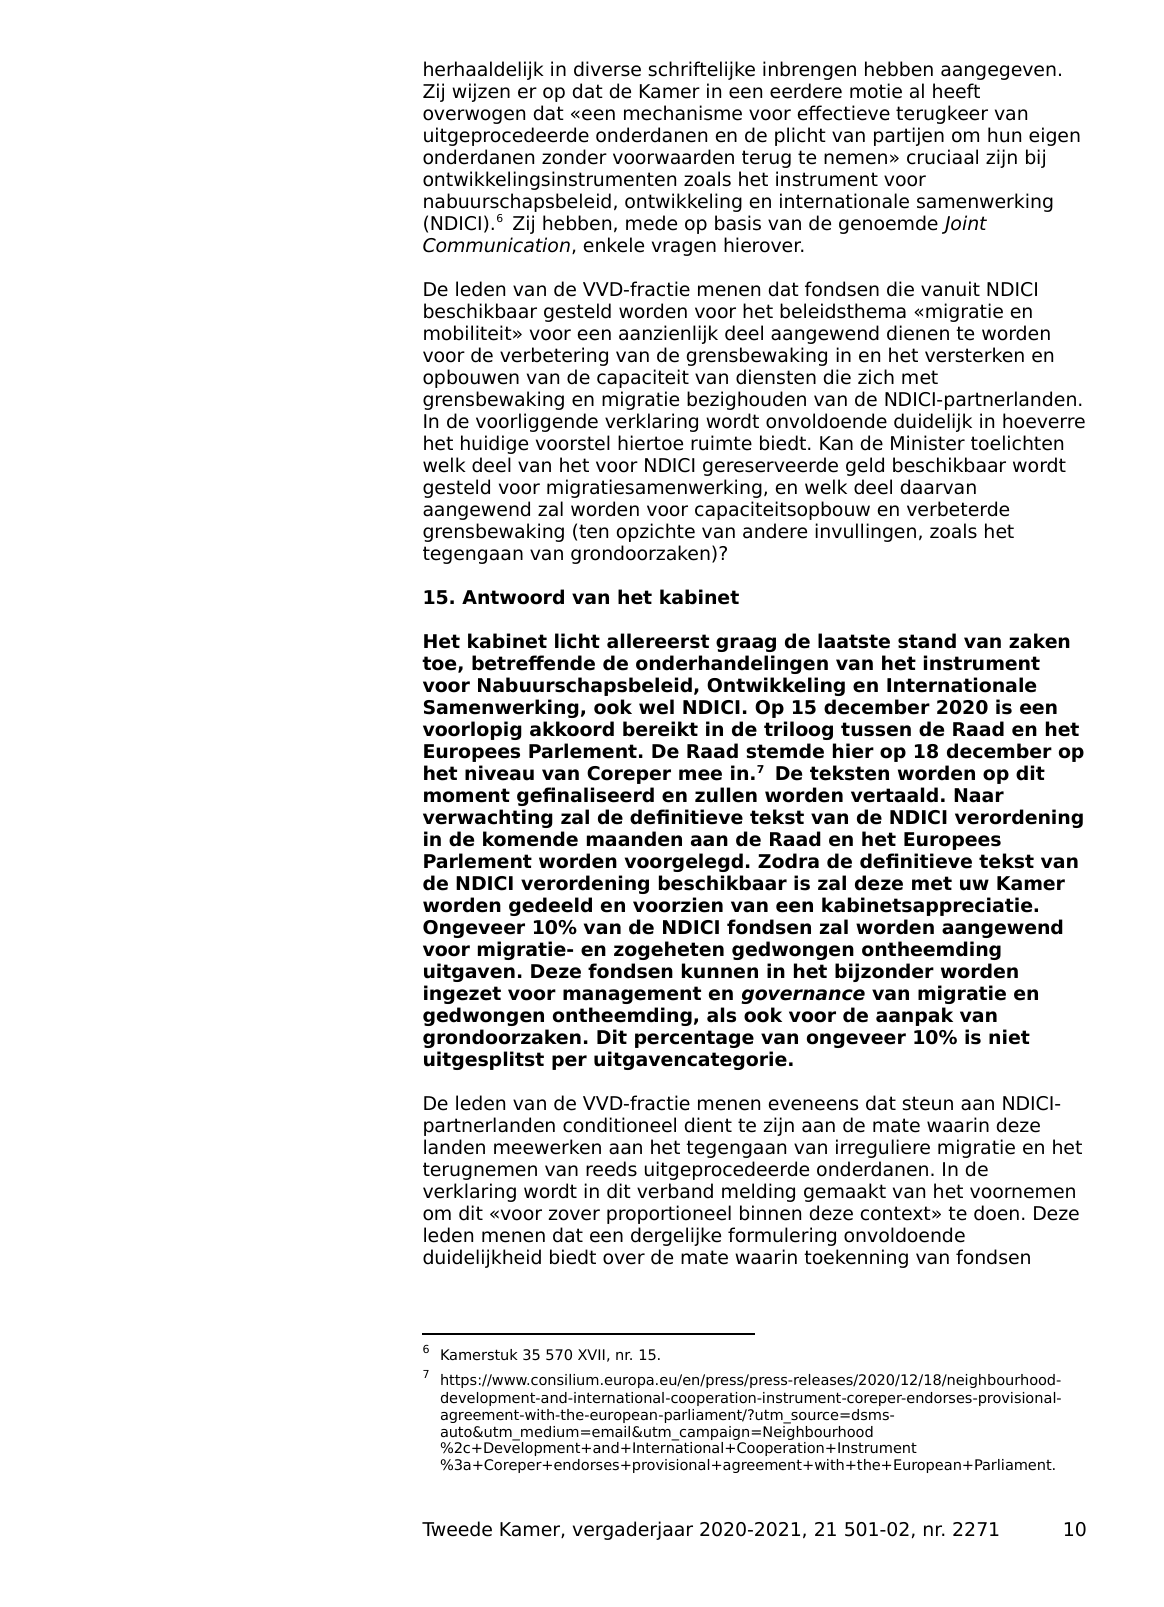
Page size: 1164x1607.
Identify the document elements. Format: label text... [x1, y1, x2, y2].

subtitle 15. Antwoord van het kabinet [422, 587, 1087, 609]
text Kamerstuk 35 570 XVII, nr. 15. [422, 1343, 1087, 1365]
text De leden van de VVD-fractie menen dat fondsen die vanuit NDICI beschikbaar gesteld worden voor het beleidsthema «migratie en mobiliteit» voor een aanzienlijk deel aangewend dienen te worden voor de verbetering van de grensbewaking in en het versterken en opbouwen van de capaciteit van diensten die zich met grensbewaking en migratie bezighouden van de NDICI-partnerlanden. In de voorliggende verklaring wordt onvoldoende duidelijk in hoeverre het huidige voorstel hiertoe ruimte biedt. Kan de Minister toelichten welk deel van het voor NDICI gereserveerde geld beschikbaar wordt gesteld voor migratiesamenwerking, en welk deel daarvan aangewend zal worden voor capaciteitsopbouw en verbeterde grensbewaking (ten opzichte van andere invullingen, zoals het tegengaan van grondoorzaken)? [422, 279, 1087, 565]
text Het kabinet licht allereerst graag de laatste stand van zaken toe, betreffende de onderhandelingen van het instrument voor Nabuurschapsbeleid, Ontwikkeling en Internationale Samenwerking, ook wel NDICI. Op 15 december 2020 is een voorlopig akkoord bereikt in de triloog tussen de Raad en het Europees Parlement. De Raad stemde hier op 18 december op het niveau van Coreper mee in. De teksten worden op dit moment gefinaliseerd en zullen worden vertaald. Naar verwachting zal de definitieve tekst van de NDICI verordening in de komende maanden aan de Raad en het Europees Parlement worden voorgelegd. Zodra de definitieve tekst van de NDICI verordening beschikbaar is zal deze met uw Kamer worden gedeeld en voorzien van een kabinetsappreciatie. [422, 631, 1087, 917]
text herhaaldelijk in diverse schriftelijke inbrengen hebben aangegeven. Zij wijzen er op dat de Kamer in een eerdere motie al heeft overwogen dat «een mechanisme voor effectieve terugkeer van uitgeprocedeerde onderdanen en de plicht van partijen om hun eigen onderdanen zonder voorwaarden terug te nemen» cruciaal zijn bij ontwikkelingsinstrumenten zoals het instrument voor nabuurschapsbeleid, ontwikkeling en internationale samenwerking (NDICI). Zij hebben, mede op basis van de genoemde Joint Communication, enkele vragen hierover. [422, 59, 1087, 257]
text Ongeveer 10% van de NDICI fondsen zal worden aangewend voor migratie- en zogeheten gedwongen ontheemding uitgaven. Deze fondsen kunnen in het bijzonder worden ingezet voor management en governance van migratie en gedwongen ontheemding, als ook voor de aanpak van grondoorzaken. Dit percentage van ongeveer 10% is niet uitgesplitst per uitgavencategorie. [422, 917, 1087, 1071]
text De leden van de VVD-fractie menen eveneens dat steun aan NDICI-partnerlanden conditioneel dient te zijn aan de mate waarin deze landen meewerken aan het tegengaan van irreguliere migratie en het terugnemen van reeds uitgeprocedeerde onderdanen. In de verklaring wordt in dit verband melding gemaakt van het voornemen om dit «voor zover proportioneel binnen deze context» te doen. Deze leden menen dat een dergelijke formulering onvoldoende duidelijkheid biedt over de mate waarin toekenning van fondsen [422, 1093, 1087, 1269]
text https://www.consilium.europa.eu/en/press/press-releases/2020/12/18/neighbourhood-development-and-international-cooperation-instrument-coreper-endorses-provisional-agreement-with-the-european-parliament/?utm_source=dsms-auto&utm_medium=email&utm_campaign=Neighbourhood%2c+Development+and+International+Cooperation+Instrument%3a+Coreper+endorses+provisional+agreement+with+the+European+Parliament. [422, 1368, 1087, 1474]
